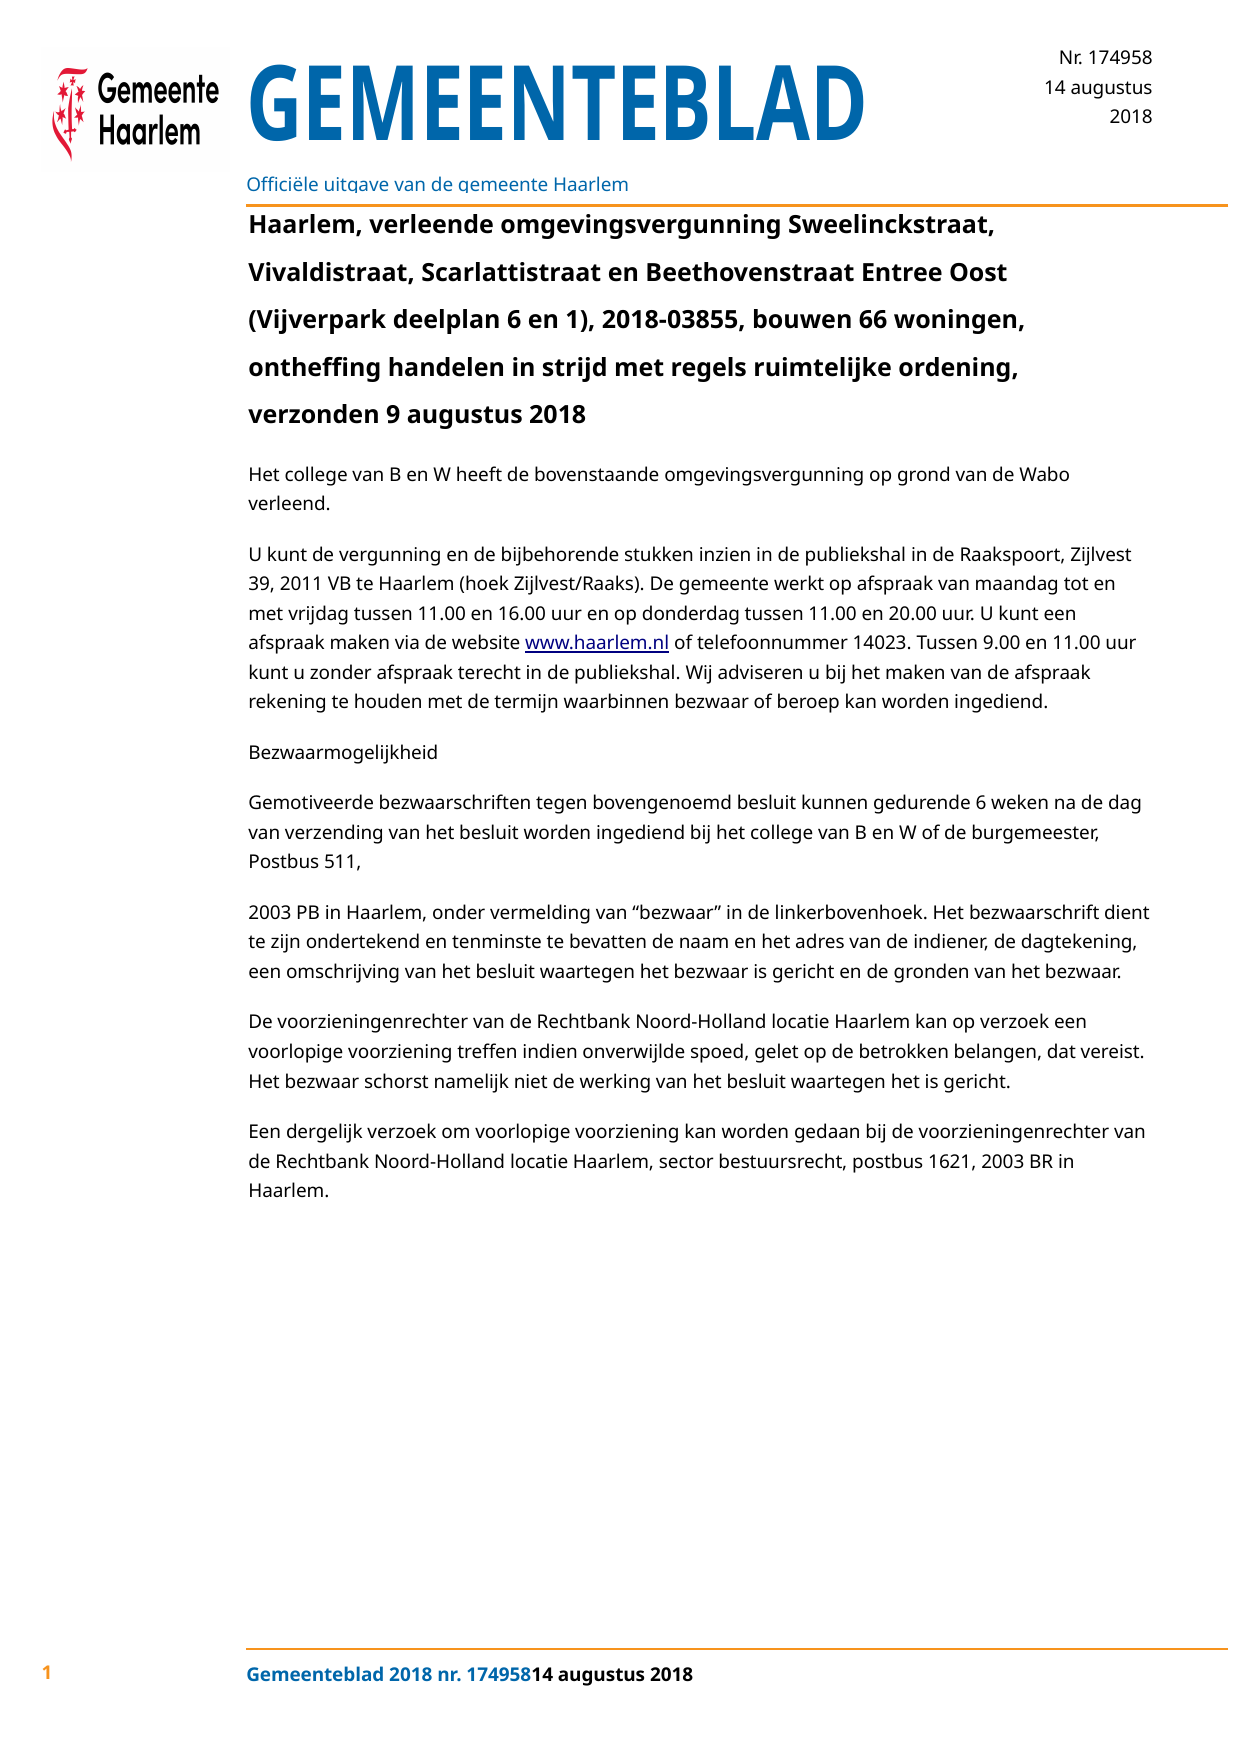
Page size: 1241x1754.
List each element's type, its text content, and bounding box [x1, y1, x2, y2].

picture [41, 47, 231, 172]
text Gemotiveerde bezwaarschriften tegen bovengenoemd besluit kunnen gedurende 6 weken na de dag van verzending van het besluit worden ingediend bij het college van B en W of de burgemeester, Postbus 511, [248, 789, 1152, 874]
text Het college van B en W heeft de bovenstaande omgevingsvergunning op grond van de Wabo verleend. [248, 461, 1152, 516]
text Bezwaarmogelijkheid [248, 739, 1152, 765]
text Een dergelijk verzoek om voorlopige voorziening kan worden gedaan bij de voorzieningenrechter van de Rechtbank Noord-Holland locatie Haarlem, sector bestuursrecht, postbus 1621, 2003 BR in Haarlem. [248, 1118, 1152, 1203]
text 2003 PB in Haarlem, onder vermelding van “bezwaar” in de linkerbovenhoek. Het bezwaarschrift dient te zijn ondertekend en tenminste te bevatten de naam en het adres van de indiener, de dagtekening, een omschrijving van het besluit waartegen het bezwaar is gericht en de gronden van het bezwaar. [248, 899, 1152, 984]
text U kunt de vergunning en de bijbehorende stukken inzien in de publiekshal in de Raakspoort, Zijlvest 39, 2011 VB te Haarlem (hoek Zijlvest/Raaks). De gemeente werkt op afspraak van maandag tot en met vrijdag tussen 11.00 en 16.00 uur en op donderdag tussen 11.00 en 20.00 uur. U kunt een afspraak maken via de website www.haarlem.nl of telefoonnummer 14023. Tussen 9.00 en 11.00 uur kunt u zonder afspraak terecht in de publiekshal. Wij adviseren u bij het maken van de afspraak rekening te houden met de termijn waarbinnen bezwaar of beroep kan worden ingediend. [248, 541, 1152, 714]
text De voorzieningenrechter van de Rechtbank Noord-Holland locatie Haarlem kan op verzoek een voorlopige voorziening treffen indien onverwijlde spoed, gelet op de betrokken belangen, dat vereist. Het bezwaar schorst namelijk niet de werking van het besluit waartegen het is gericht. [248, 1009, 1152, 1093]
text Haarlem, verleende omgevingsvergunning Sweelinckstraat, Vivaldistraat, Scarlattistraat en Beethovenstraat Entree Oost (Vijverpark deelplan 6 en 1), 2018-03855, bouwen 66 woningen, ontheffing handelen in strijd met regels ruimtelijke ordening, verzonden 9 augustus 2018 [248, 207, 1152, 431]
